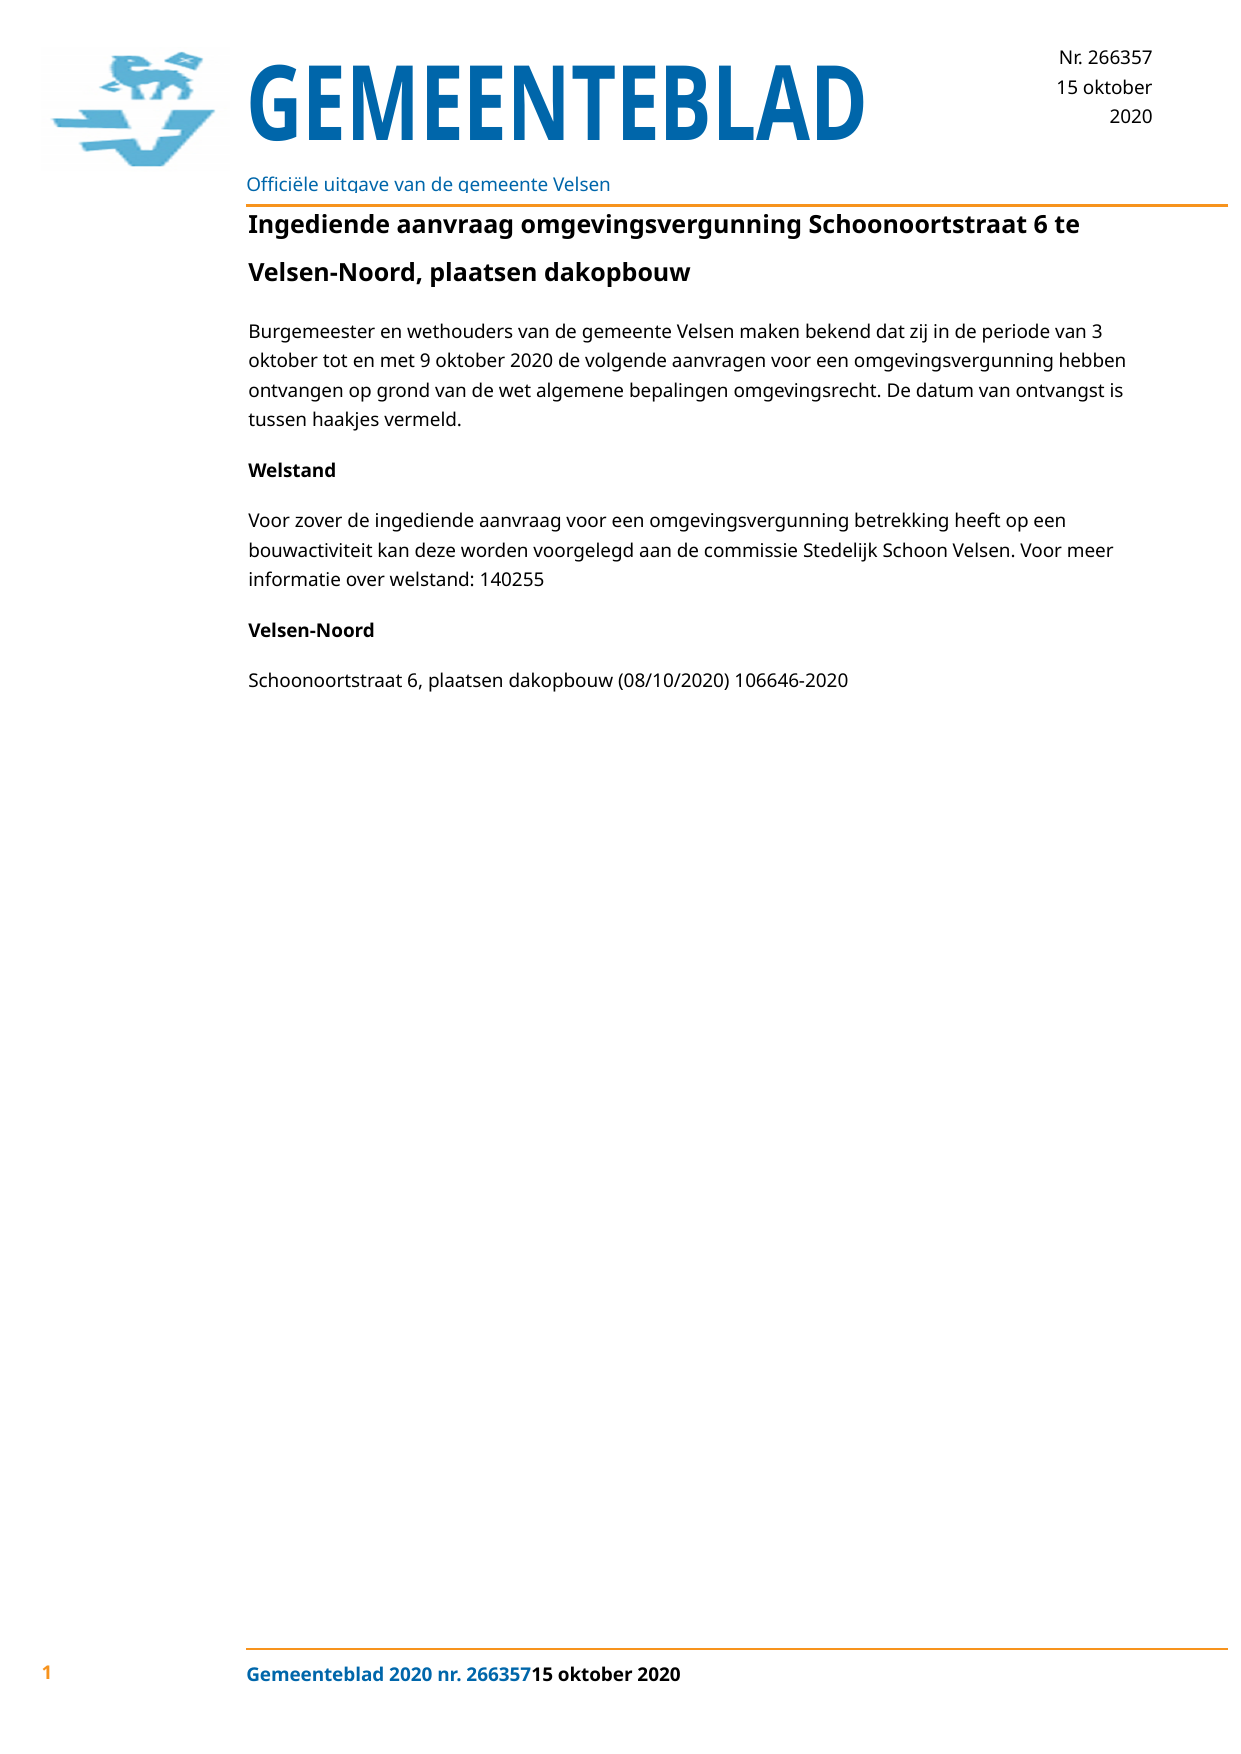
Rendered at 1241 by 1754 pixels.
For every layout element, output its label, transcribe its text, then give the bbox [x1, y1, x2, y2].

text Ingediende aanvraag omgevingsvergunning Schoonoortstraat 6 te Velsen-Noord, plaatsen dakopbouw [248, 207, 1152, 288]
text Welstand [248, 457, 1152, 483]
text Burgemeester en wethouders van de gemeente Velsen maken bekend dat zij in de periode van 3 oktober tot en met 9 oktober 2020 de volgende aanvragen voor een omgevingsvergunning hebben ontvangen op grond van de wet algemene bepalingen omgevingsrecht. De datum van ontvangst is tussen haakjes vermeld. [248, 318, 1152, 432]
picture [41, 47, 231, 172]
text Velsen-Noord [248, 617, 1152, 643]
text Schoonoortstraat 6, plaatsen dakopbouw (08/10/2020) 106646-2020 [248, 667, 1152, 693]
text Voor zover de ingediende aanvraag voor een omgevingsvergunning betrekking heeft op een bouwactiviteit kan deze worden voorgelegd aan de commissie Stedelijk Schoon Velsen. Voor meer informatie over welstand: 140255 [248, 507, 1152, 592]
